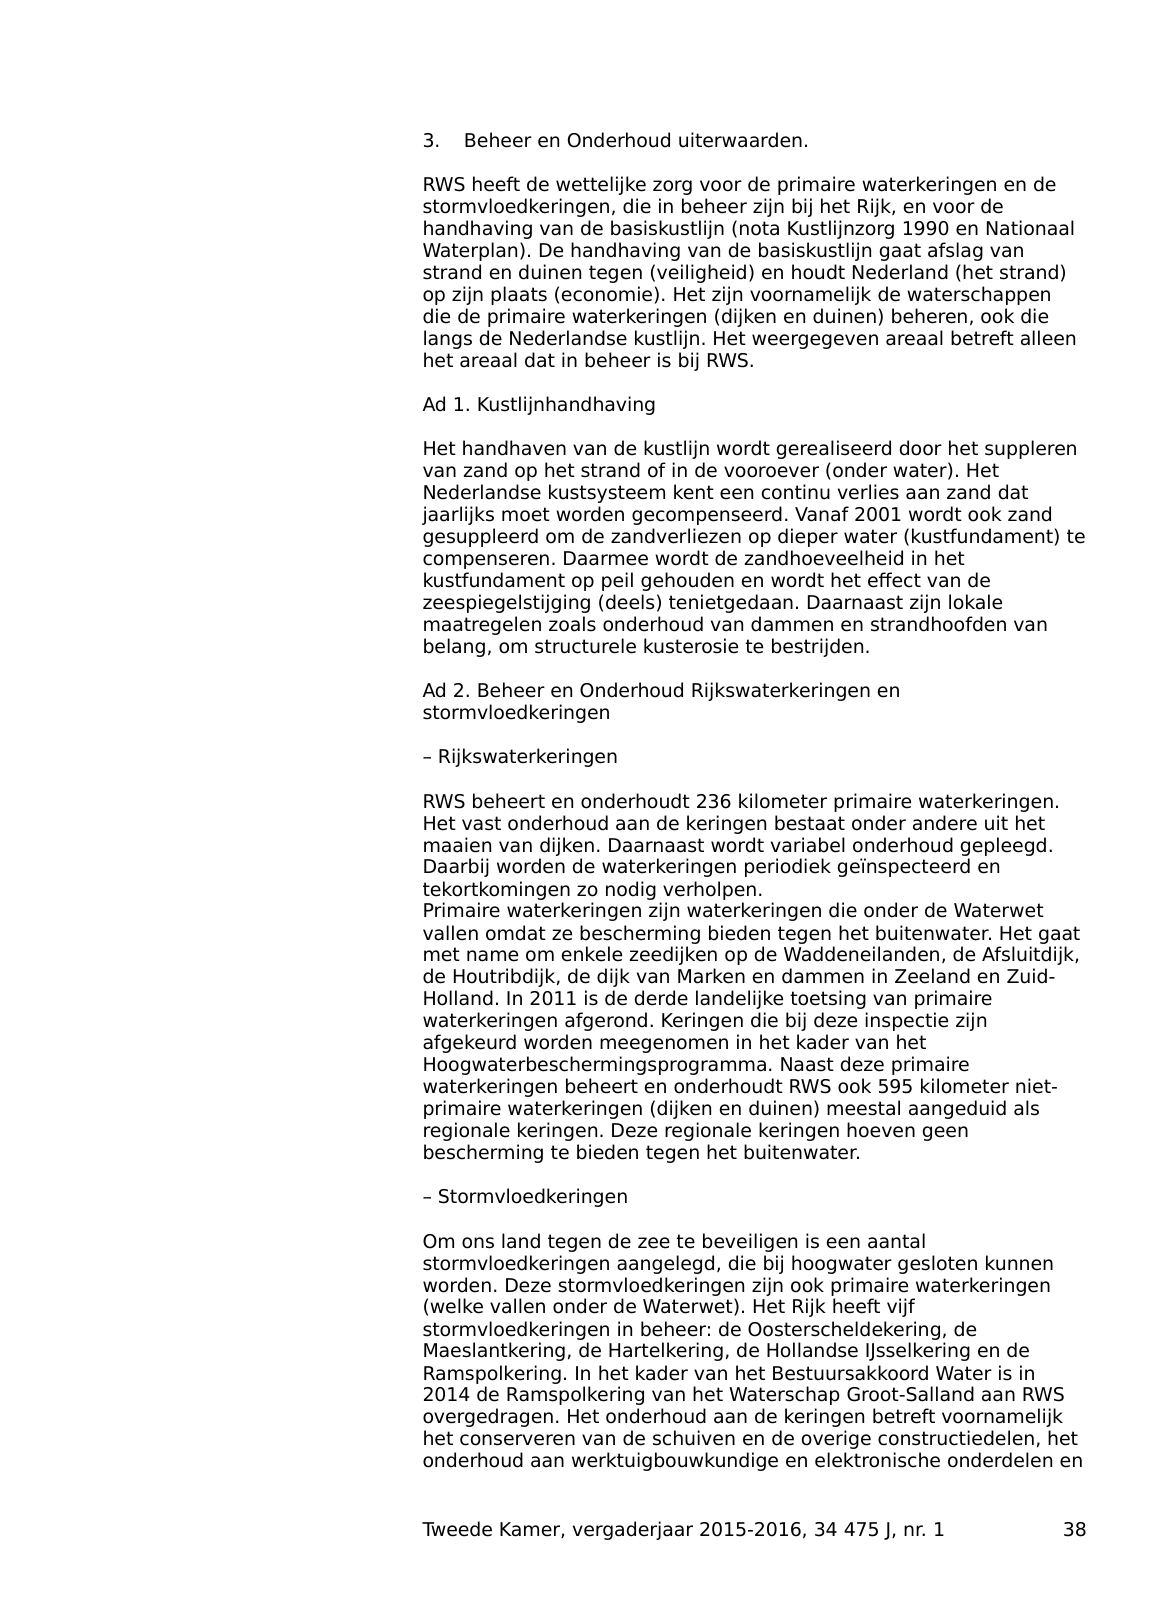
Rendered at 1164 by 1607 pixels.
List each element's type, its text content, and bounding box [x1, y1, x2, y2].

subtitle Ad 1. Kustlijnhandhaving [422, 394, 1087, 416]
text RWS beheert en onderhoudt 236 kilometer primaire waterkeringen. Het vast onderhoud aan de keringen bestaat onder andere uit het maaien van dijken. Daarnaast wordt variabel onderhoud gepleegd. Daarbij worden de waterkeringen periodiek geïnspecteerd en tekortkomingen zo nodig verholpen. [422, 791, 1087, 900]
text Om ons land tegen de zee te beveiligen is een aantal stormvloedkeringen aangelegd, die bij hoogwater gesloten kunnen worden. Deze stormvloedkeringen zijn ook primaire waterkeringen (welke vallen onder de Waterwet). Het Rijk heeft vijf stormvloedkeringen in beheer: de Oosterscheldekering, de Maeslantkering, de Hartelkering, de Hollandse IJsselkering en de Ramspolkering. In het kader van het Bestuursakkoord Water is in 2014 de Ramspolkering van het Waterschap Groot-Salland aan RWS overgedragen. Het onderhoud aan de keringen betreft voornamelijk het conserveren van de schuiven en de overige constructiedelen, het onderhoud aan werktuigbouwkundige en elektronische onderdelen en [422, 1231, 1087, 1472]
subtitle – Rijkswaterkeringen [422, 746, 1087, 768]
subtitle Ad 2. Beheer en Onderhoud Rijkswaterkeringen en stormvloedkeringen [422, 680, 1087, 724]
text 3. Beheer en Onderhoud uiterwaarden. [422, 130, 1087, 152]
text RWS heeft de wettelijke zorg voor de primaire waterkeringen en de stormvloedkeringen, die in beheer zijn bij het Rijk, en voor de handhaving van de basiskustlijn (nota Kustlijnzorg 1990 en Nationaal Waterplan). De handhaving van de basiskustlijn gaat afslag van strand en duinen tegen (veiligheid) en houdt Nederland (het strand) op zijn plaats (economie). Het zijn voornamelijk de waterschappen die de primaire waterkeringen (dijken en duinen) beheren, ook die langs de Nederlandse kustlijn. Het weergegeven areaal betreft alleen het areaal dat in beheer is bij RWS. [422, 174, 1087, 372]
text Het handhaven van de kustlijn wordt gerealiseerd door het suppleren van zand op het strand of in de vooroever (onder water). Het Nederlandse kustsysteem kent een continu verlies aan zand dat jaarlijks moet worden gecompenseerd. Vanaf 2001 wordt ook zand gesuppleerd om de zandverliezen op dieper water (kustfundament) te compenseren. Daarmee wordt de zandhoeveelheid in het kustfundament op peil gehouden en wordt het effect van de zeespiegelstijging (deels) tenietgedaan. Daarnaast zijn lokale maatregelen zoals onderhoud van dammen en strandhoofden van belang, om structurele kusterosie te bestrijden. [422, 438, 1087, 658]
subtitle – Stormvloedkeringen [422, 1186, 1087, 1208]
text Primaire waterkeringen zijn waterkeringen die onder de Waterwet vallen omdat ze bescherming bieden tegen het buitenwater. Het gaat met name om enkele zeedijken op de Waddeneilanden, de Afsluitdijk, de Houtribdijk, de dijk van Marken en dammen in Zeeland en Zuid-Holland. In 2011 is de derde landelijke toetsing van primaire waterkeringen afgerond. Keringen die bij deze inspectie zijn afgekeurd worden meegenomen in het kader van het Hoogwaterbeschermingsprogramma. Naast deze primaire waterkeringen beheert en onderhoudt RWS ook 595 kilometer niet-primaire waterkeringen (dijken en duinen) meestal aangeduid als regionale keringen. Deze regionale keringen hoeven geen bescherming te bieden tegen het buitenwater. [422, 900, 1087, 1164]
